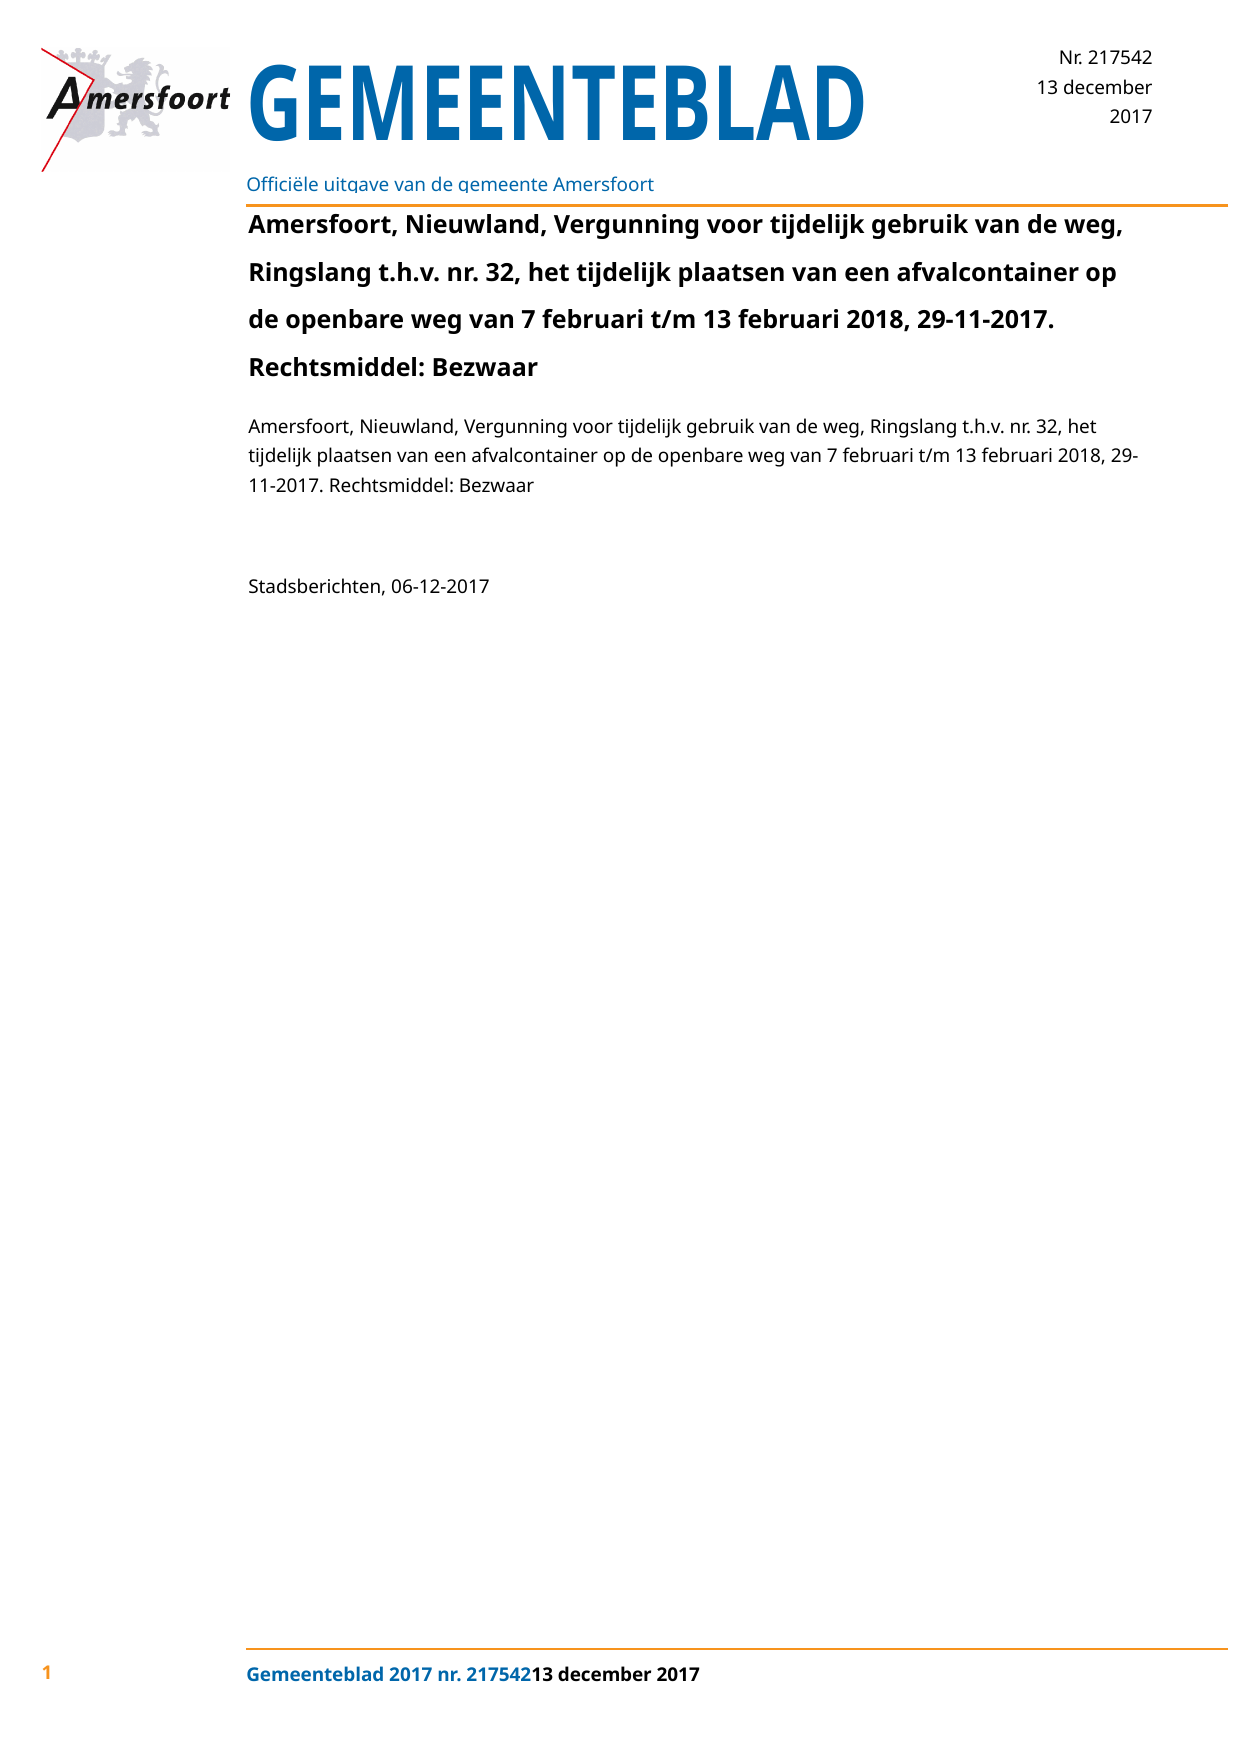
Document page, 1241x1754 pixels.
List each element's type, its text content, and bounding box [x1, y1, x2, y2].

text Stadsberichten, 06-12-2017 [248, 573, 1152, 599]
picture [41, 47, 231, 172]
text Amersfoort, Nieuwland, Vergunning voor tijdelijk gebruik van de weg, Ringslang t.h.v. nr. 32, het tijdelijk plaatsen van een afvalcontainer op de openbare weg van 7 februari t/m 13 februari 2018, 29-11-2017. Rechtsmiddel: Bezwaar [248, 413, 1152, 498]
text Amersfoort, Nieuwland, Vergunning voor tijdelijk gebruik van de weg, Ringslang t.h.v. nr. 32, het tijdelijk plaatsen van een afvalcontainer op de openbare weg van 7 februari t/m 13 februari 2018, 29-11-2017. Rechtsmiddel: Bezwaar [248, 207, 1152, 384]
